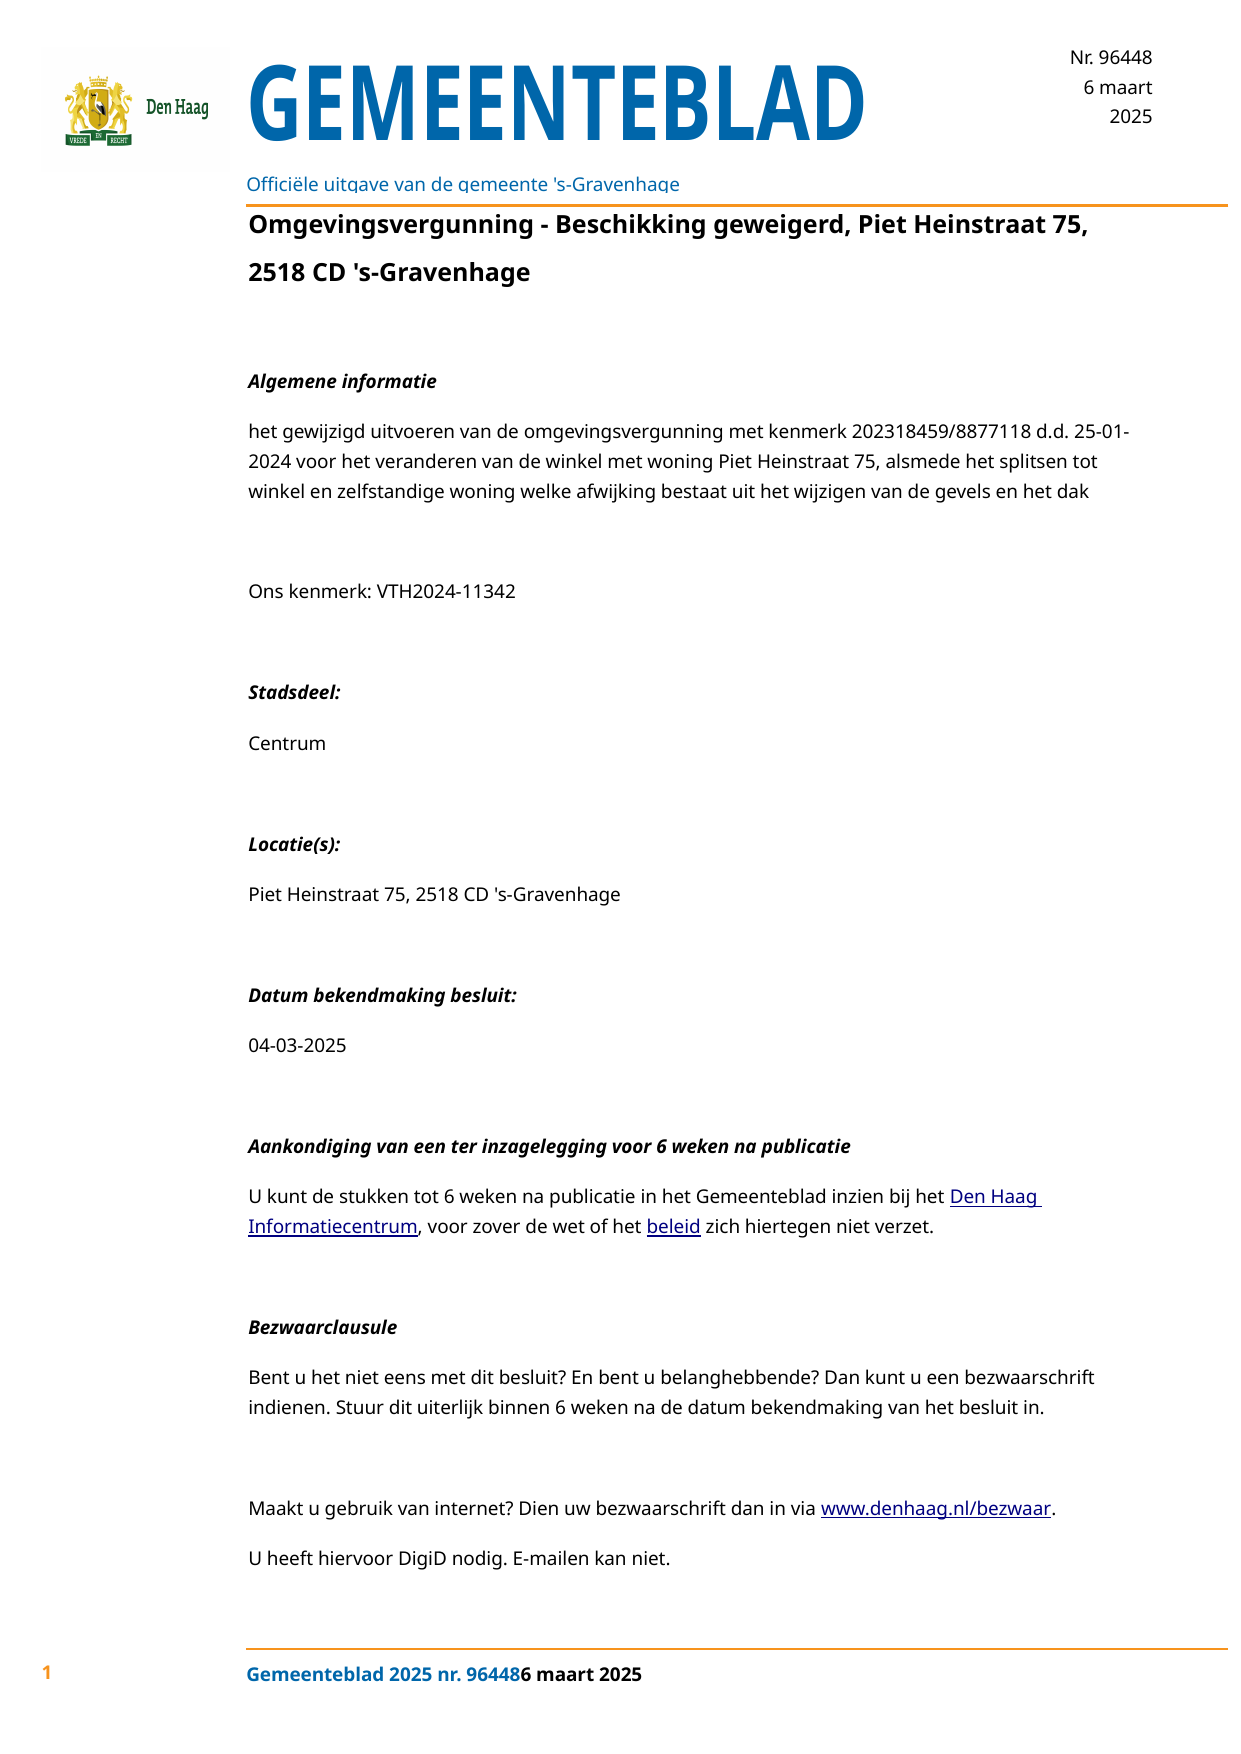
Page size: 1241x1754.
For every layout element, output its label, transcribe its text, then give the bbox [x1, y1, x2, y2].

text Algemene informatie [248, 368, 1152, 394]
text Stadsdeel: [248, 679, 1152, 705]
text U kunt de stukken tot 6 weken na publicatie in het Gemeenteblad inzien bij het Den Haag Informatiecentrum, voor zover de wet of het beleid zich hiertegen niet verzet. [248, 1184, 1152, 1239]
picture [41, 47, 231, 172]
text Aankondiging van een ter inzagelegging voor 6 weken na publicatie [248, 1133, 1152, 1159]
text 04-03-2025 [248, 1032, 1152, 1058]
text Maakt u gebruik van internet? Dien uw bezwaarschrift dan in via www.denhaag.nl/bezwaar. [248, 1495, 1152, 1521]
text Omgevingsvergunning - Beschikking geweigerd, Piet Heinstraat 75, 2518 CD 's-Gravenhage [248, 207, 1152, 288]
text Datum bekendmaking besluit: [248, 982, 1152, 1008]
text Locatie(s): [248, 831, 1152, 857]
text Piet Heinstraat 75, 2518 CD 's-Gravenhage [248, 881, 1152, 907]
text Centrum [248, 730, 1152, 756]
text Bezwaarclausule [248, 1314, 1152, 1340]
text het gewijzigd uitvoeren van de omgevingsvergunning met kenmerk 202318459/8877118 d.d. 25-01-2024 voor het veranderen van de winkel met woning Piet Heinstraat 75, alsmede het splitsen tot winkel en zelfstandige woning welke afwijking bestaat uit het wijzigen van de gevels en het dak [248, 419, 1152, 504]
text Bent u het niet eens met dit besluit? En bent u belanghebbende? Dan kunt u een bezwaarschrift indienen. Stuur dit uiterlijk binnen 6 weken na de datum bekendmaking van het besluit in. [248, 1364, 1152, 1420]
text U heeft hiervoor DigiD nodig. E-mailen kan niet. [248, 1545, 1152, 1571]
text Ons kenmerk: VTH2024-11342 [248, 579, 1152, 604]
